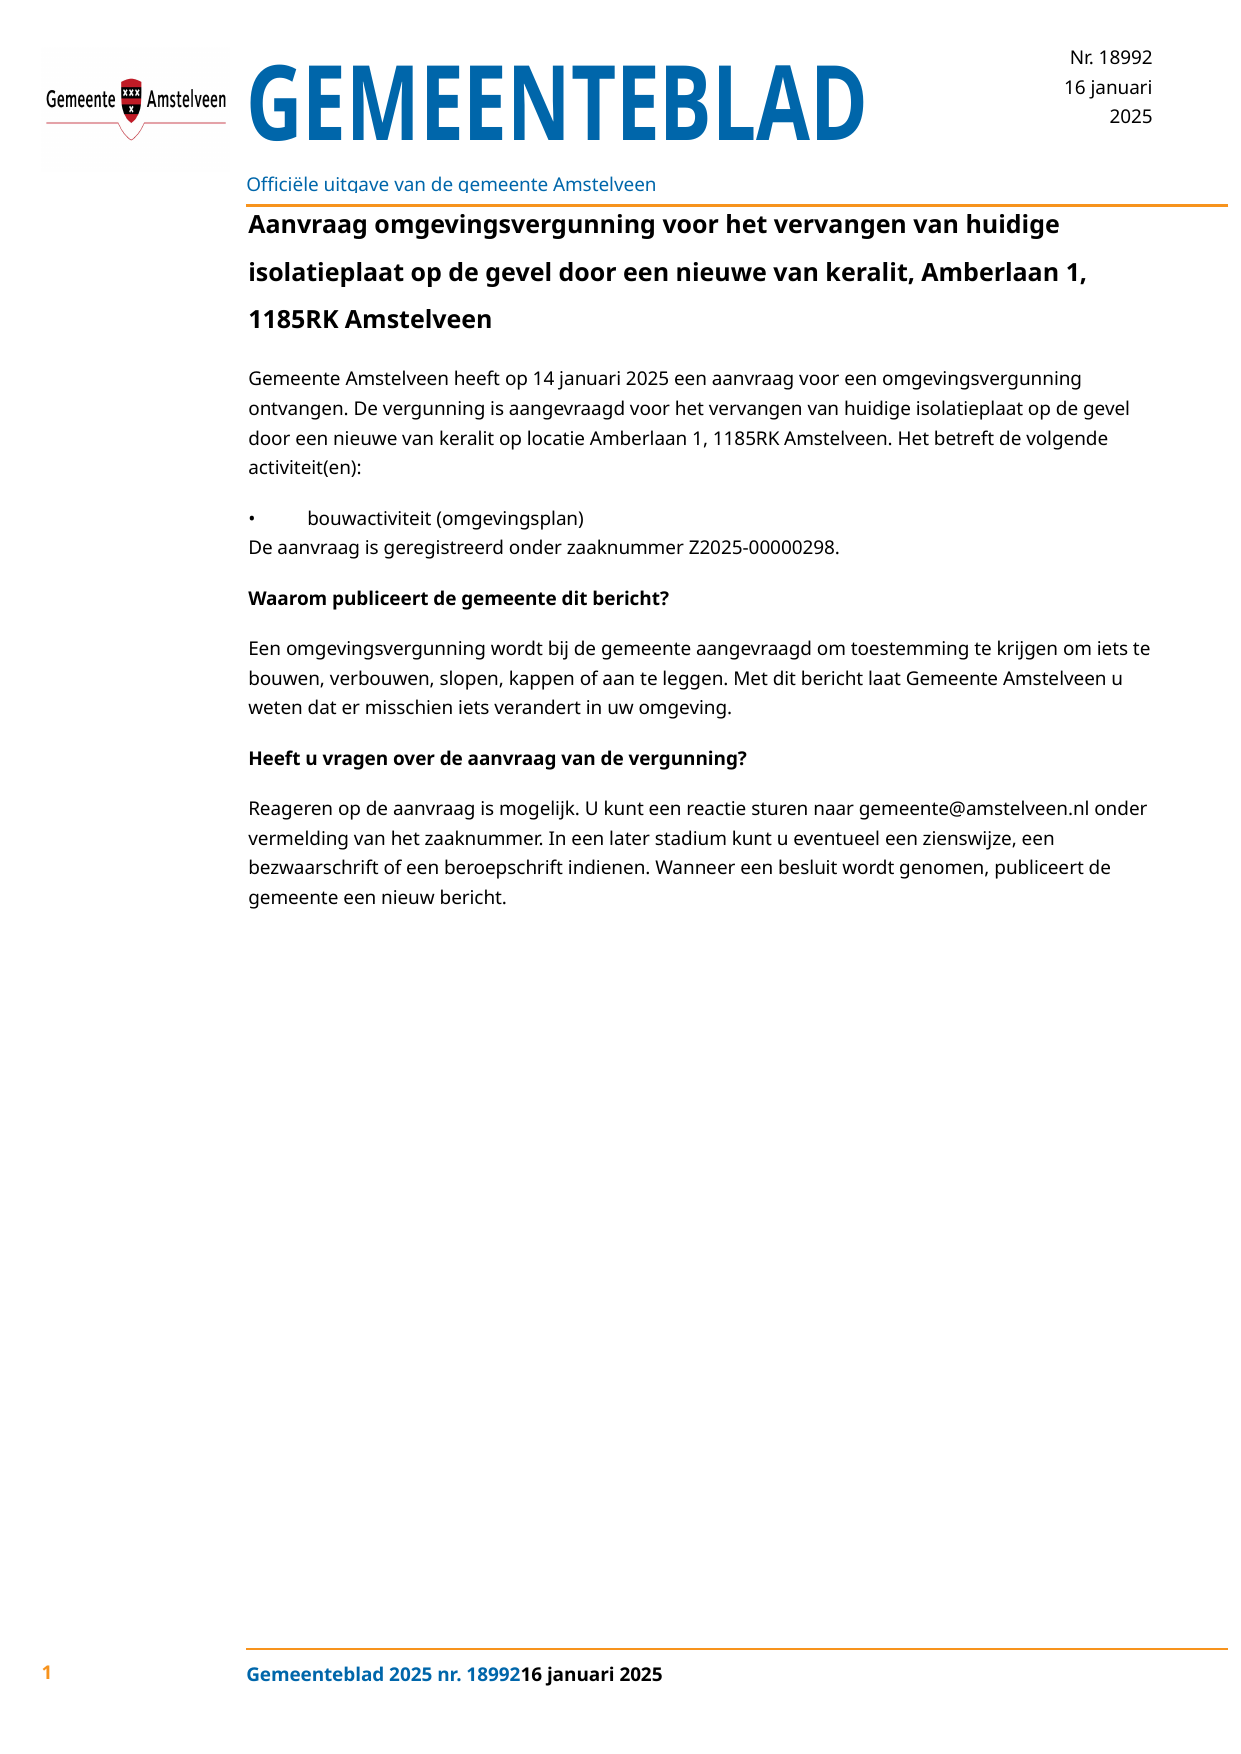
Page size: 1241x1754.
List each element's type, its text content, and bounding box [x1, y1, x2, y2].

text Waarom publiceert de gemeente dit bericht? [248, 585, 1152, 610]
text Een omgevingsvergunning wordt bij de gemeente aangevraagd om toestemming te krijgen om iets te bouwen, verbouwen, slopen, kappen of aan te leggen. Met dit bericht laat Gemeente Amstelveen u weten dat er misschien iets verandert in uw omgeving. [248, 635, 1152, 720]
text Reageren op de aanvraag is mogelijk. U kunt een reactie sturen naar gemeente@amstelveen.nl onder vermelding van het zaaknummer. In een later stadium kunt u eventueel een zienswijze, een bezwaarschrift of een beroepschrift indienen. Wanneer een besluit wordt genomen, publiceert de gemeente een nieuw bericht. [248, 795, 1152, 909]
list bouwactiviteit (omgevingsplan) [248, 505, 1152, 530]
text Heeft u vragen over de aanvraag van de vergunning? [248, 745, 1152, 770]
picture [41, 47, 231, 172]
text Aanvraag omgevingsvergunning voor het vervangen van huidige isolatieplaat op de gevel door een nieuwe van keralit, Amberlaan 1, 1185RK Amstelveen [248, 207, 1152, 336]
text De aanvraag is geregistreerd onder zaaknummer Z2025-00000298. [248, 534, 1152, 560]
text Gemeente Amstelveen heeft op 14 januari 2025 een aanvraag voor een omgevingsvergunning ontvangen. De vergunning is aangevraagd voor het vervangen van huidige isolatieplaat op de gevel door een nieuwe van keralit op locatie Amberlaan 1, 1185RK Amstelveen. Het betreft de volgende activiteit(en): [248, 366, 1152, 480]
